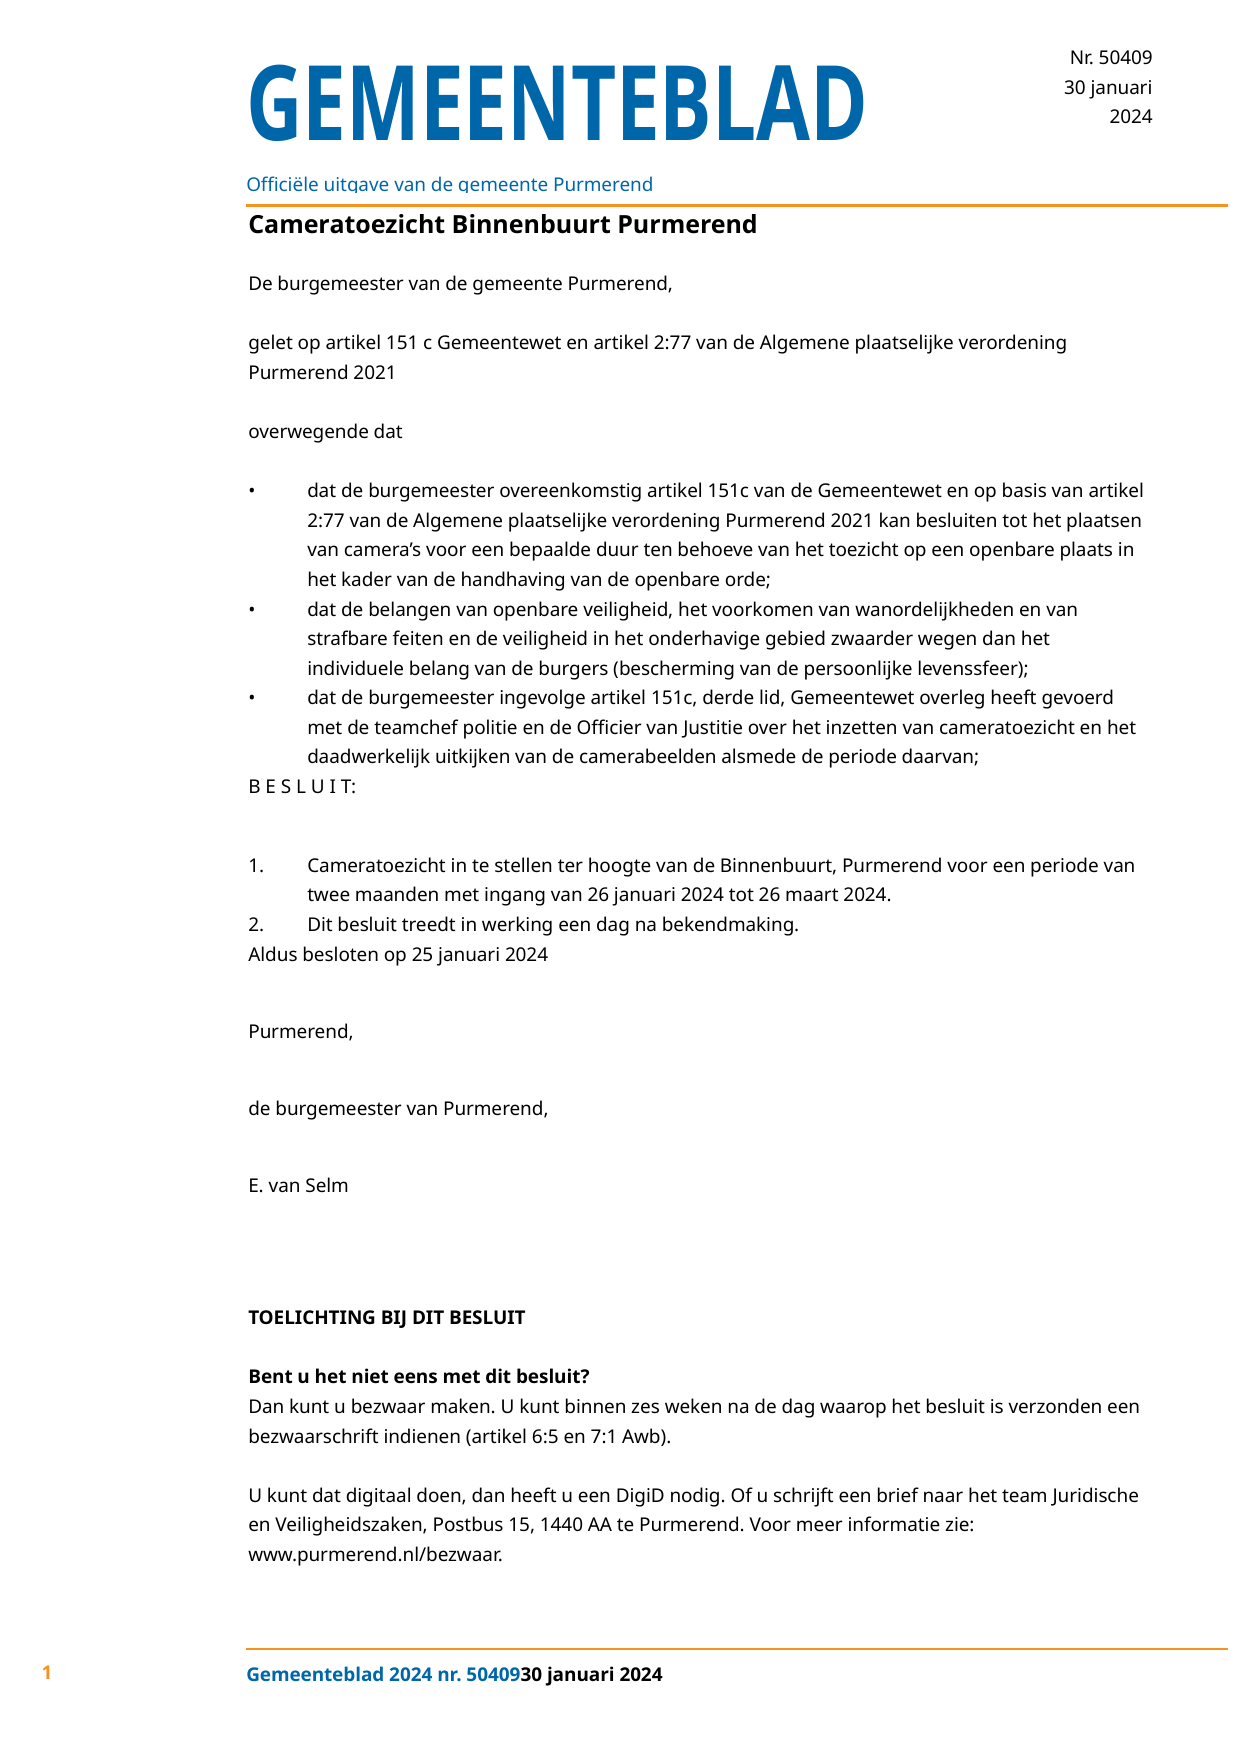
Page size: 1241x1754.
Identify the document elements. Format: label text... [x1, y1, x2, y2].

text de burgemeester van Purmerend, [248, 1095, 1152, 1121]
text B E S L U I T: [248, 773, 1152, 799]
text gelet op artikel 151 c Gemeentewet en artikel 2:77 van de Algemene plaatselijke verordening Purmerend 2021 [248, 329, 1152, 385]
text overwegende dat [248, 418, 1152, 444]
text De burgemeester van de gemeente Purmerend, [248, 270, 1152, 296]
text Cameratoezicht Binnenbuurt Purmerend [248, 207, 1152, 241]
list dat de burgemeester overeenkomstig artikel 151c van de Gemeentewet en op basis van artikel 2:77 van de Algemene plaatselijke verordening Purmerend 2021 kan besluiten tot het plaatsen van camera’s voor een bepaalde duur ten behoeve van het toezicht op een openbare plaats in het kader van de handhaving van de openbare orde; [248, 477, 1152, 592]
list dat de burgemeester ingevolge artikel 151c, derde lid, Gemeentewet overleg heeft gevoerd met de teamchef politie en de Officier van Justitie over het inzetten van cameratoezicht en het daadwerkelijk uitkijken van de camerabeelden alsmede de periode daarvan; [248, 684, 1152, 769]
list dat de belangen van openbare veiligheid, het voorkomen van wanordelijkheden en van strafbare feiten en de veiligheid in het onderhavige gebied zwaarder wegen dan het individuele belang van de burgers (bescherming van de persoonlijke levenssfeer); [248, 596, 1152, 681]
text E. van Selm [248, 1172, 1152, 1198]
text Purmerend, [248, 1018, 1152, 1044]
list Cameratoezicht in te stellen ter hoogte van de Binnenbuurt, Purmerend voor een periode van twee maanden met ingang van 26 januari 2024 tot 26 maart 2024. [248, 852, 1152, 907]
table_header TOELICHTING BIJ DIT BESLUIT Bent u het niet eens met dit besluit? Dan kunt u bezwaar maken. U kunt binnen zes weken na de dag waarop het besluit is verzonden een bezwaarschrift indienen (artikel 6:5 en 7:1 Awb). U kunt dat digitaal doen, dan heeft u een DigiD nodig. Of u schrijft een brief naar het team Juridische en Veiligheidszaken, Postbus 15, 1440 AA te Purmerend. Voor meer informatie zie: www.purmerend.nl/bezwaar. [248, 1305, 1152, 1597]
list Dit besluit treedt in werking een dag na bekendmaking. [248, 911, 1152, 937]
picture [41, 47, 231, 172]
text Aldus besloten op 25 januari 2024 [248, 941, 1152, 967]
